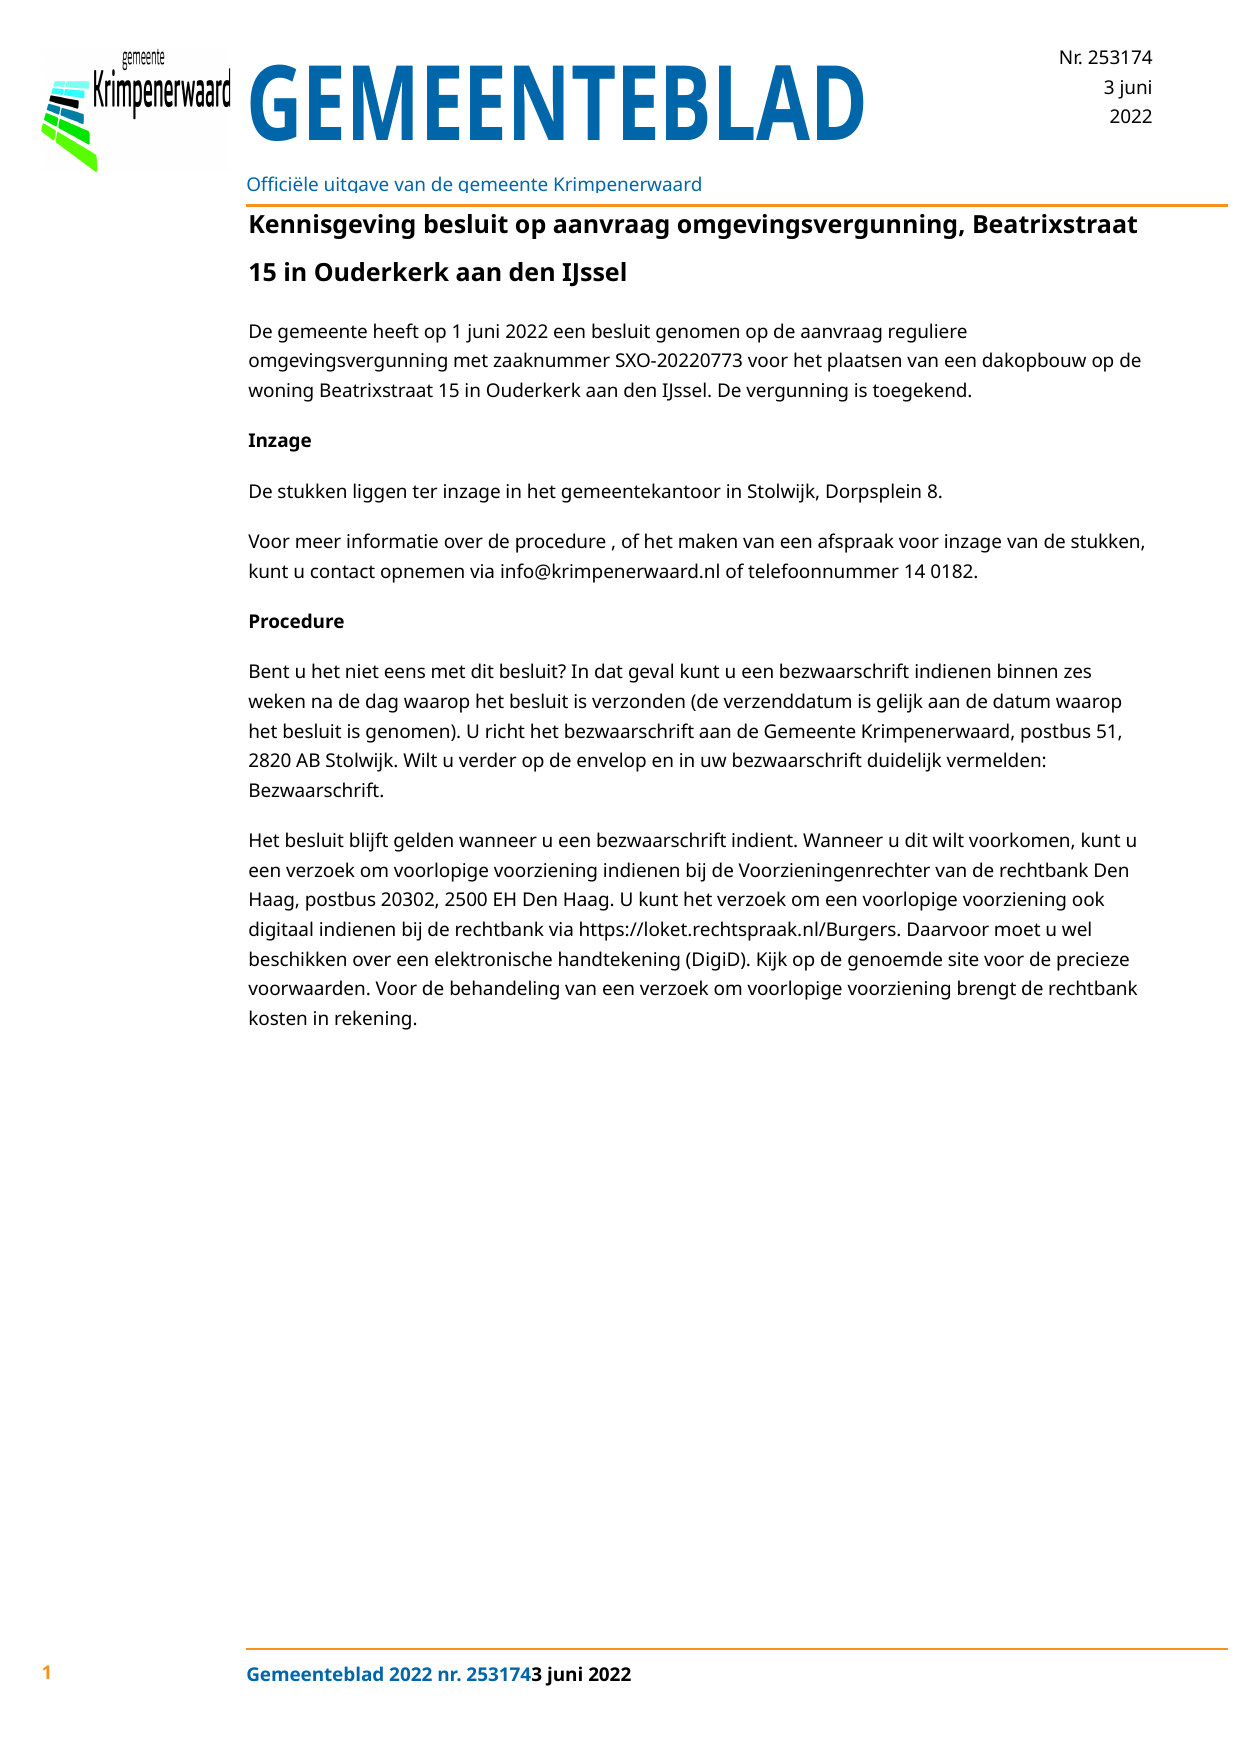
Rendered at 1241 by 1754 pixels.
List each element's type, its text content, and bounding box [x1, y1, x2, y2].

text De gemeente heeft op 1 juni 2022 een besluit genomen op de aanvraag reguliere omgevingsvergunning met zaaknummer SXO-20220773 voor het plaatsen van een dakopbouw op de woning Beatrixstraat 15 in Ouderkerk aan den IJssel. De vergunning is toegekend. [248, 318, 1152, 403]
text Het besluit blijft gelden wanneer u een bezwaarschrift indient. Wanneer u dit wilt voorkomen, kunt u een verzoek om voorlopige voorziening indienen bij de Voorzieningenrechter van de rechtbank Den Haag, postbus 20302, 2500 EH Den Haag. U kunt het verzoek om een voorlopige voorziening ook digitaal indienen bij de rechtbank via https://loket.rechtspraak.nl/Burgers. Daarvoor moet u wel beschikken over een elektronische handtekening (DigiD). Kijk op de genoemde site voor de precieze voorwaarden. Voor de behandeling van een verzoek om voorlopige voorziening brengt de rechtbank kosten in rekening. [248, 827, 1152, 1031]
text Voor meer informatie over de procedure , of het maken van een afspraak voor inzage van de stukken, kunt u contact opnemen via info@krimpenerwaard.nl of telefoonnummer 14 0182. [248, 528, 1152, 584]
picture [41, 47, 231, 172]
text Kennisgeving besluit op aanvraag omgevingsvergunning, Beatrixstraat 15 in Ouderkerk aan den IJssel [248, 207, 1152, 288]
text De stukken liggen ter inzage in het gemeentekantoor in Stolwijk, Dorpsplein 8. [248, 478, 1152, 504]
text Procedure [248, 608, 1152, 634]
text Inzage [248, 427, 1152, 453]
text Bent u het niet eens met dit besluit? In dat geval kunt u een bezwaarschrift indienen binnen zes weken na de dag waarop het besluit is verzonden (de verzenddatum is gelijk aan de datum waarop het besluit is genomen). U richt het bezwaarschrift aan de Gemeente Krimpenerwaard, postbus 51, 2820 AB Stolwijk. Wilt u verder op de envelop en in uw bezwaarschrift duidelijk vermelden: Bezwaarschrift. [248, 659, 1152, 803]
